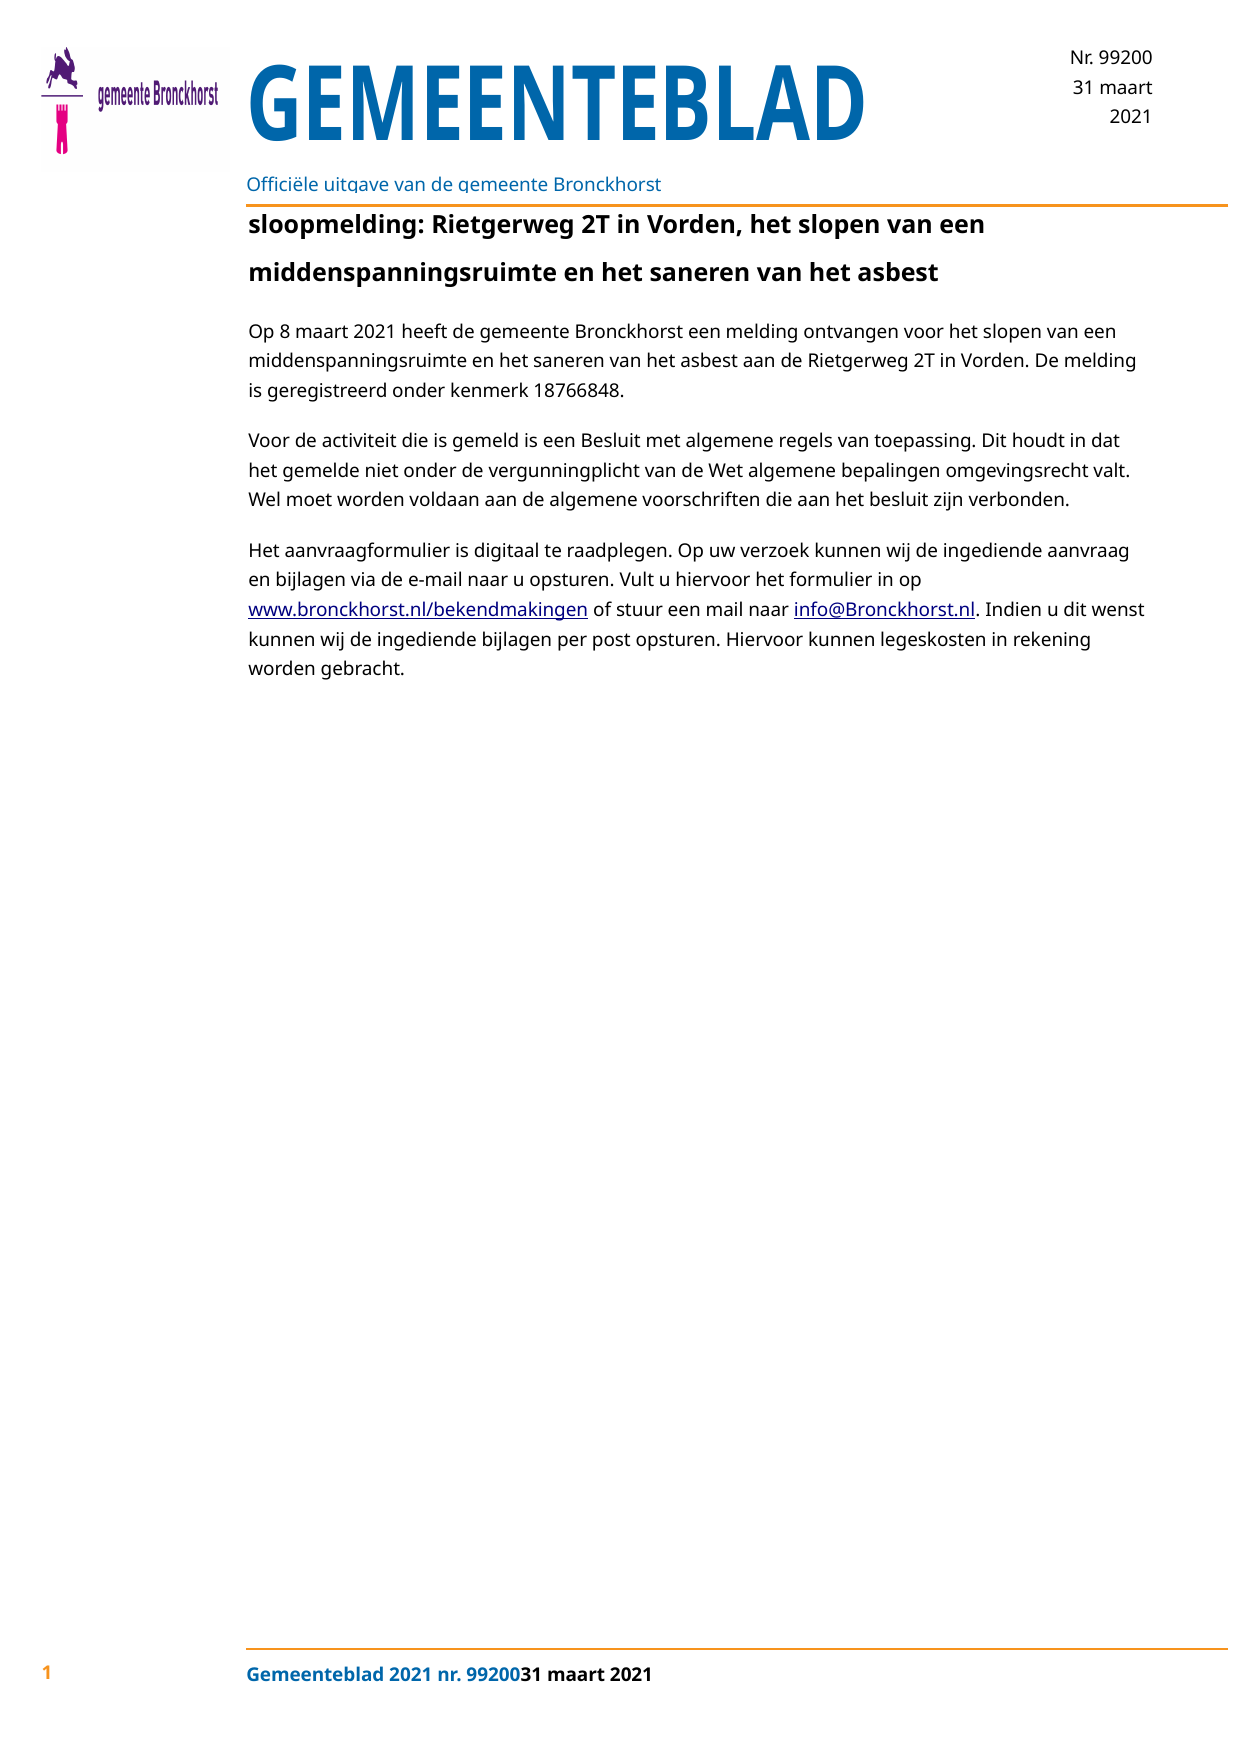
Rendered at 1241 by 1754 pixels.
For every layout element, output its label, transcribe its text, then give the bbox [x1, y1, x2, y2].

text Voor de activiteit die is gemeld is een Besluit met algemene regels van toepassing. Dit houdt in dat het gemelde niet onder de vergunningplicht van de Wet algemene bepalingen omgevingsrecht valt. Wel moet worden voldaan aan de algemene voorschriften die aan het besluit zijn verbonden. [248, 427, 1152, 512]
text Het aanvraagformulier is digitaal te raadplegen. Op uw verzoek kunnen wij de ingediende aanvraag en bijlagen via de e-mail naar u opsturen. Vult u hiervoor het formulier in op www.bronckhorst.nl/bekendmakingen of stuur een mail naar info@Bronckhorst.nl. Indien u dit wenst kunnen wij de ingediende bijlagen per post opsturen. Hiervoor kunnen legeskosten in rekening worden gebracht. [248, 537, 1152, 681]
text Op 8 maart 2021 heeft de gemeente Bronckhorst een melding ontvangen voor het slopen van een middenspanningsruimte en het saneren van het asbest aan de Rietgerweg 2T in Vorden. De melding is geregistreerd onder kenmerk 18766848. [248, 318, 1152, 403]
text sloopmelding: Rietgerweg 2T in Vorden, het slopen van een middenspanningsruimte en het saneren van het asbest [248, 207, 1152, 288]
picture [41, 47, 231, 172]
